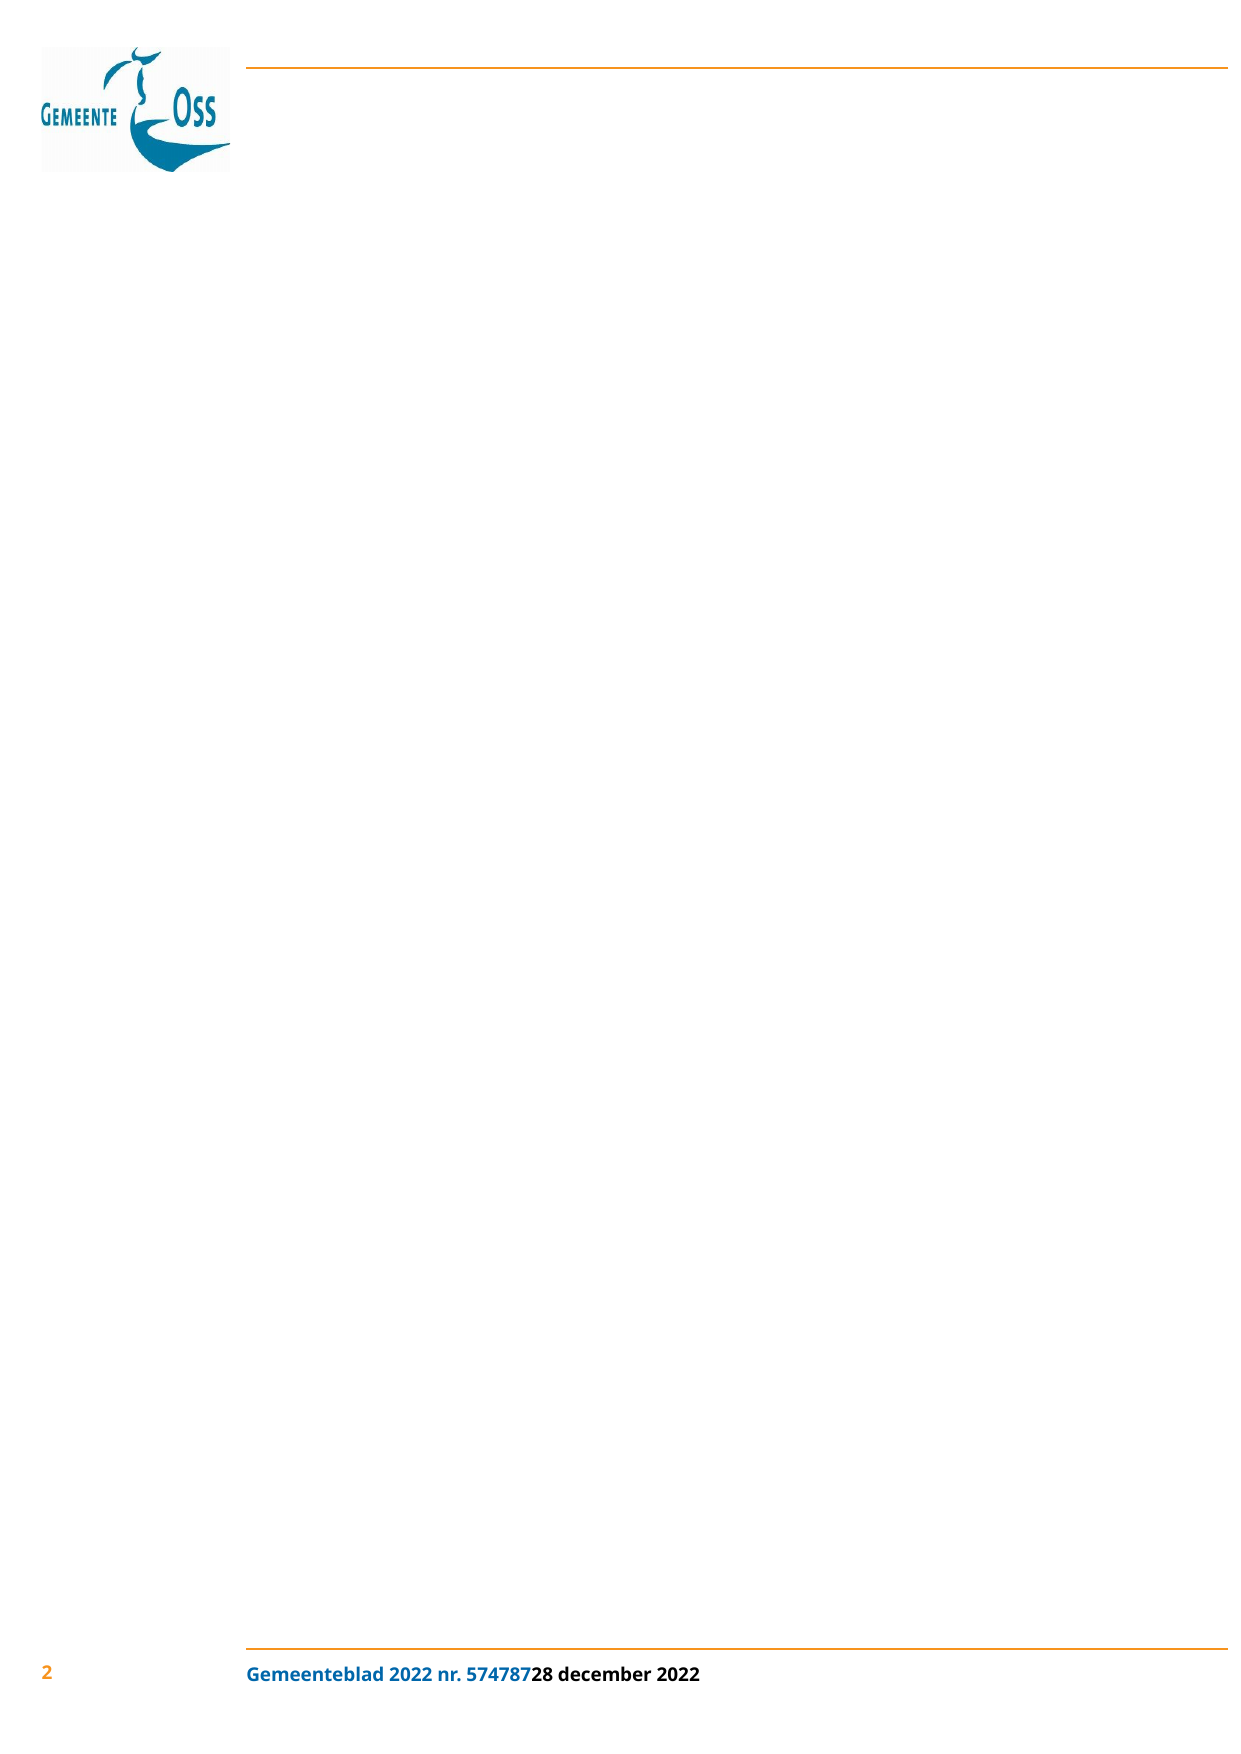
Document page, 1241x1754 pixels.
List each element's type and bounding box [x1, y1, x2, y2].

picture [41, 47, 231, 172]
